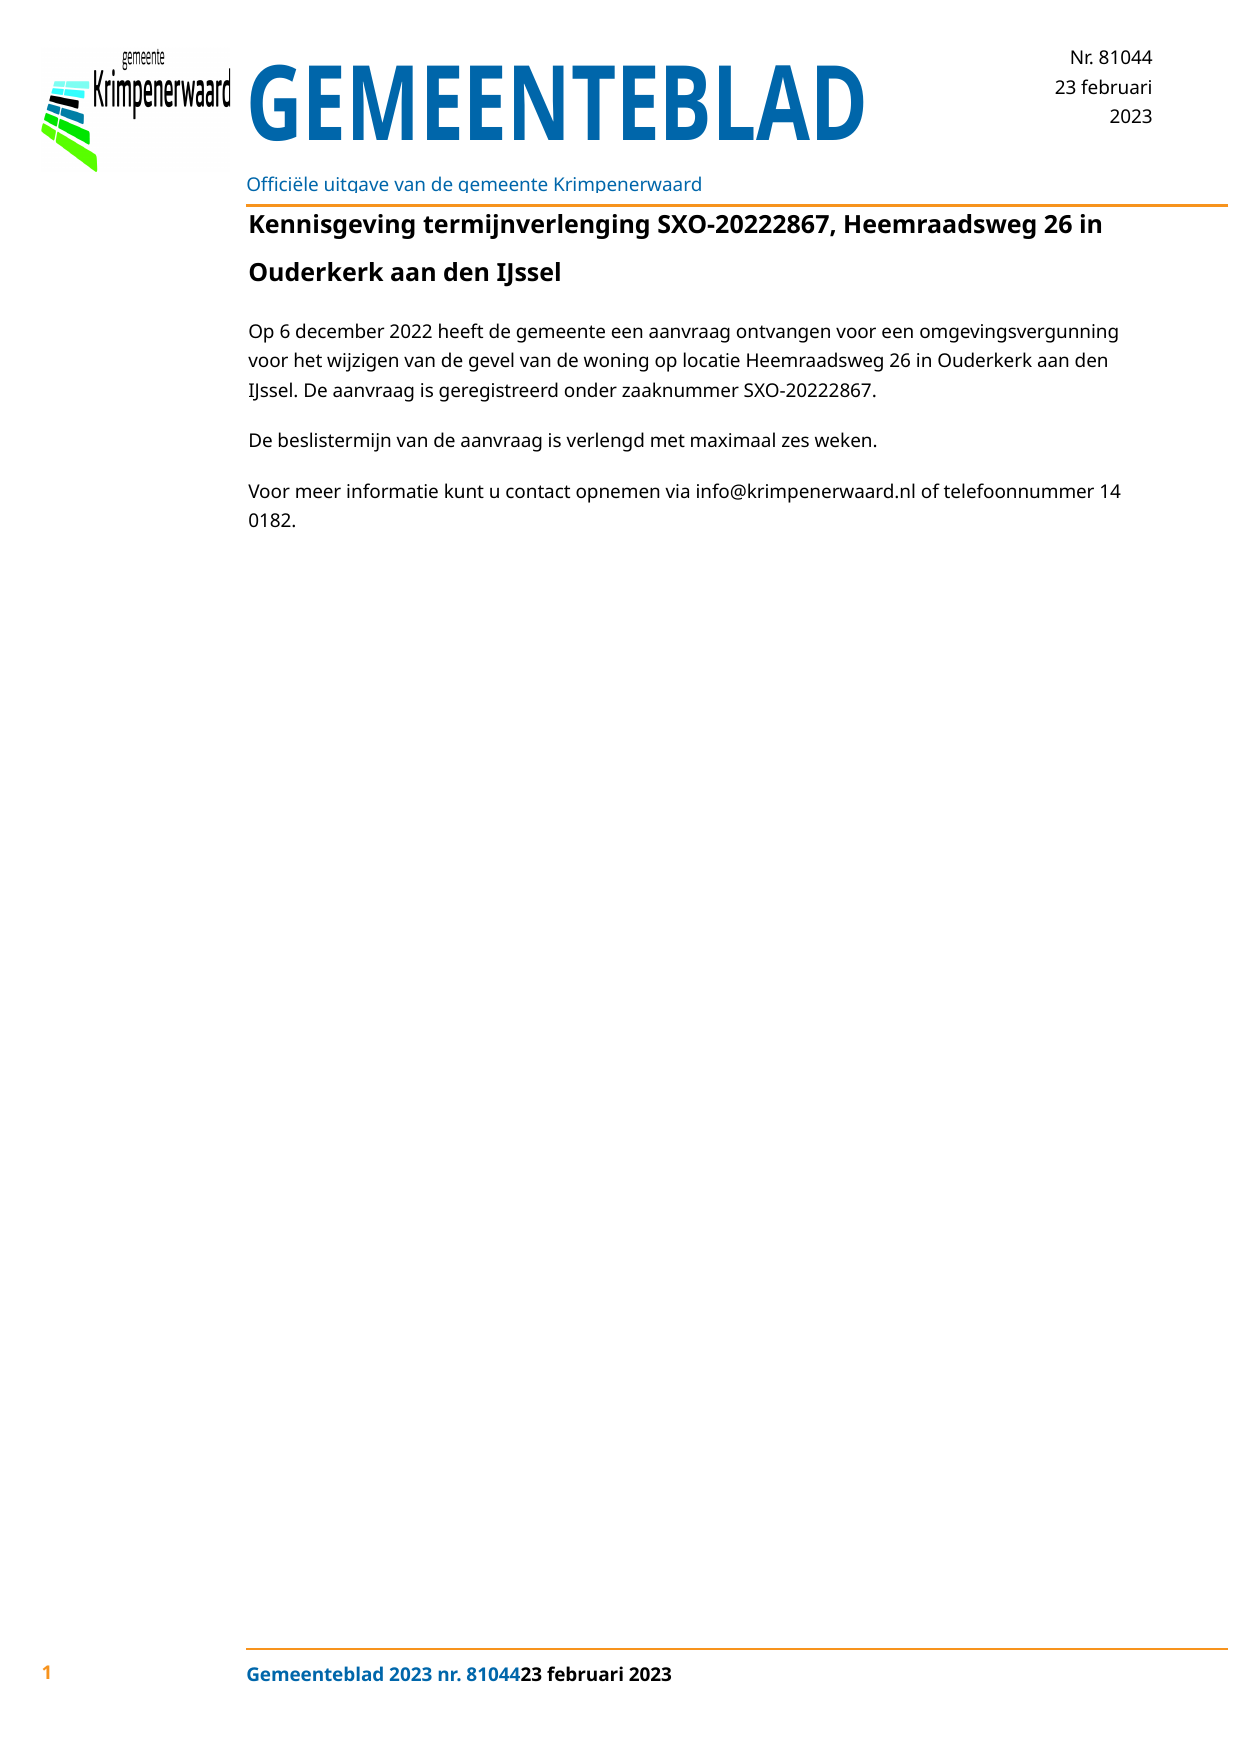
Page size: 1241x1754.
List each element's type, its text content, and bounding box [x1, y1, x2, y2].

text Voor meer informatie kunt u contact opnemen via info@krimpenerwaard.nl of telefoonnummer 14 0182. [248, 478, 1152, 533]
text Op 6 december 2022 heeft de gemeente een aanvraag ontvangen voor een omgevingsvergunning voor het wijzigen van de gevel van de woning op locatie Heemraadsweg 26 in Ouderkerk aan den IJssel. De aanvraag is geregistreerd onder zaaknummer SXO-20222867. [248, 318, 1152, 403]
picture [41, 47, 231, 172]
text Kennisgeving termijnverlenging SXO-20222867, Heemraadsweg 26 in Ouderkerk aan den IJssel [248, 207, 1152, 288]
text De beslistermijn van de aanvraag is verlengd met maximaal zes weken. [248, 427, 1152, 453]
